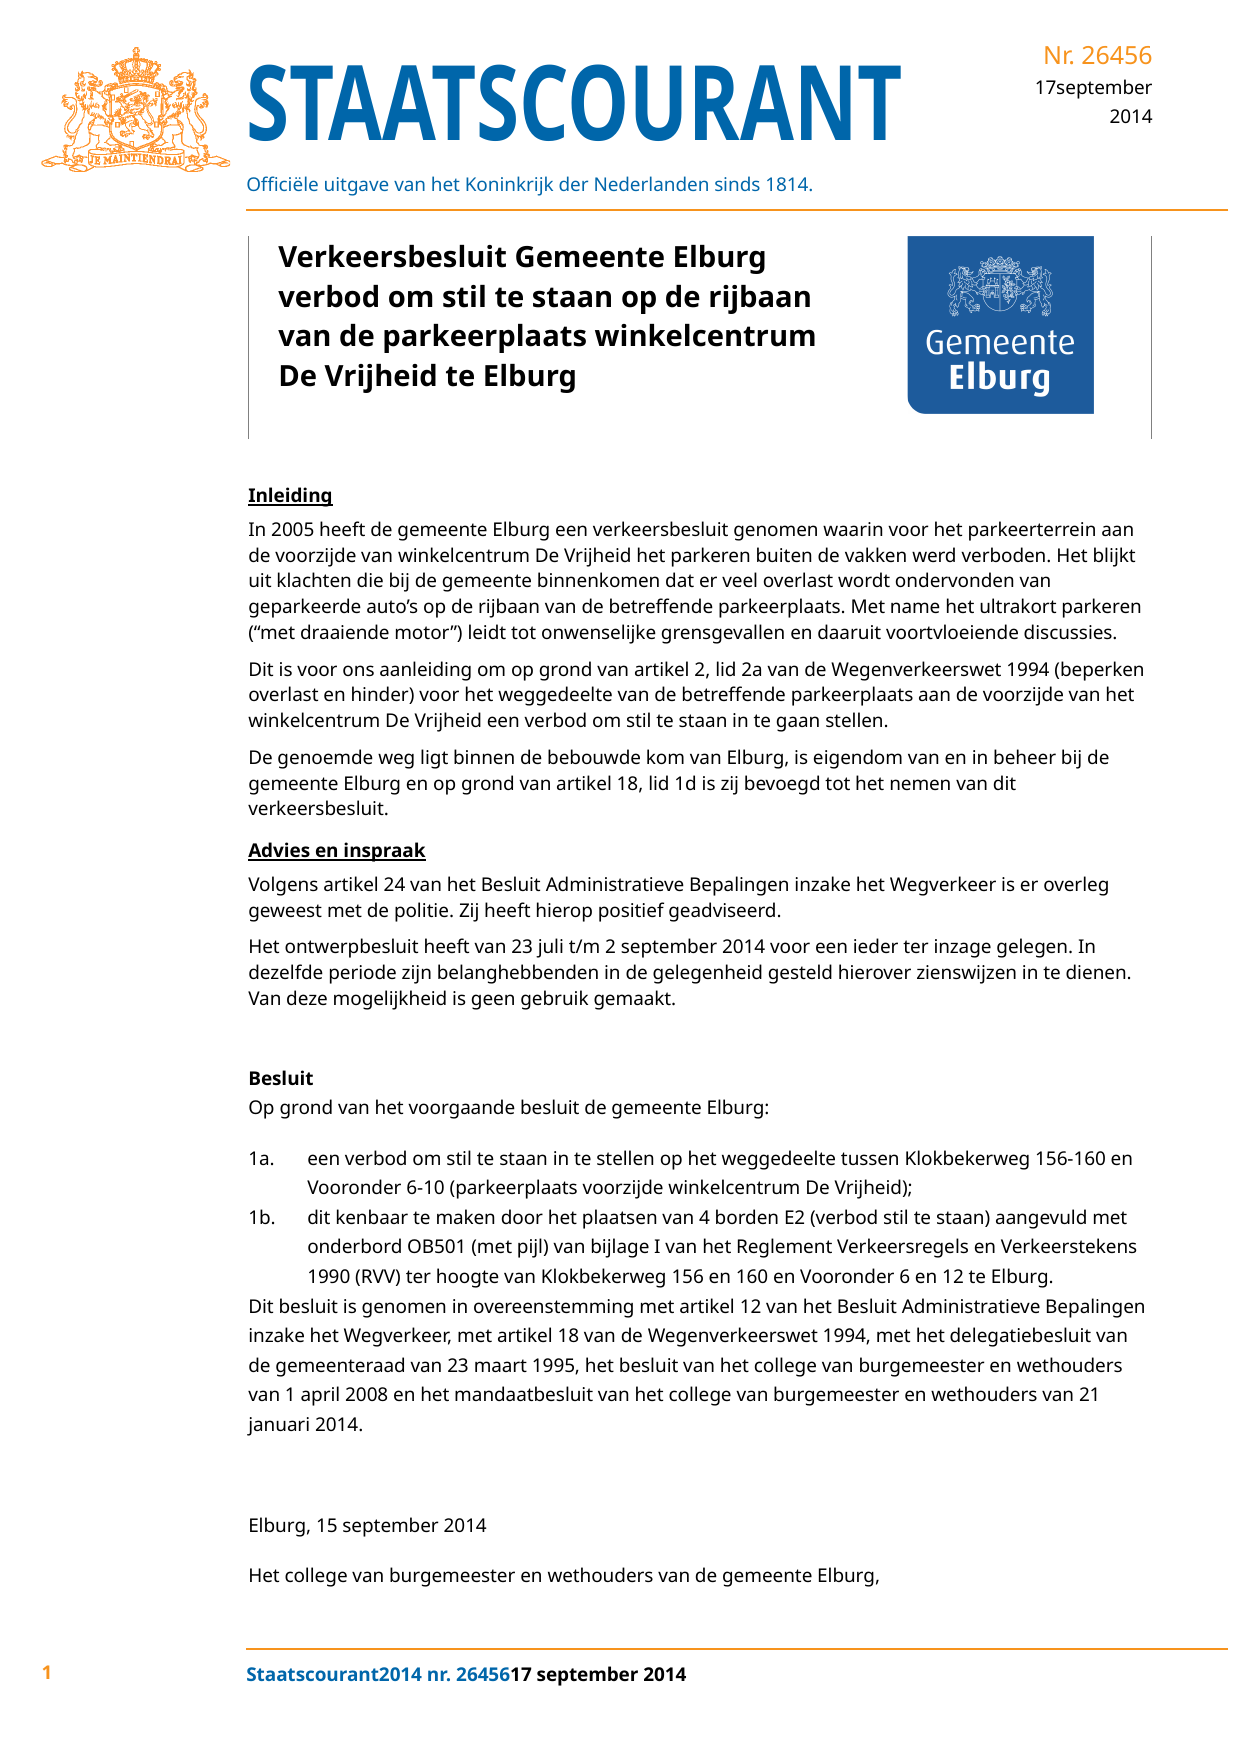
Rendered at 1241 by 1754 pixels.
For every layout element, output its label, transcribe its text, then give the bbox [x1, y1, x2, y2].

text Dit is voor ons aanleiding om op grond van artikel 2, lid 2a van de Wegenverkeerswet 1994 (beperken overlast en hinder) voor het weggedeelte van de betreffende parkeerplaats aan de voorzijde van het winkelcentrum De Vrijheid een verbod om stil te staan in te gaan stellen. [248, 656, 1152, 733]
text Op grond van het voorgaande besluit de gemeente Elburg: [248, 1094, 1152, 1120]
text Het college van burgemeester en wethouders van de gemeente Elburg, [248, 1562, 1152, 1588]
text Besluit [248, 1065, 1152, 1091]
text Elburg, 15 september 2014 [248, 1512, 1152, 1538]
text De genoemde weg ligt binnen de bebouwde kom van Elburg, is eigendom van en in beheer bij de gemeente Elburg en op grond van artikel 18, lid 1d is zij bevoegd tot het nemen van dit verkeersbesluit. [248, 744, 1152, 821]
picture [41, 47, 231, 172]
picture [907, 236, 1094, 414]
text Advies en inspraak [248, 837, 1152, 863]
table_header [850, 236, 1151, 439]
text Volgens artikel 24 van het Besluit Administratieve Bepalingen inzake het Wegverkeer is er overleg geweest met de politie. Zij heeft hierop positief geadviseerd. [248, 871, 1152, 923]
list een verbod om stil te staan in te stellen op het weggedeelte tussen Klokbekerweg 156-160 en Vooronder 6-10 (parkeerplaats voorzijde winkelcentrum De Vrijheid); [248, 1145, 1152, 1200]
text Inleiding [248, 482, 1152, 508]
text Dit besluit is genomen in overeenstemming met artikel 12 van het Besluit Administratieve Bepalingen inzake het Wegverkeer, met artikel 18 van de Wegenverkeerswet 1994, met het delegatiebesluit van de gemeenteraad van 23 maart 1995, het besluit van het college van burgemeester en wethouders van 1 april 2008 en het mandaatbesluit van het college van burgemeester en wethouders van 21 januari 2014. [248, 1293, 1152, 1437]
table_header Verkeersbesluit Gemeente Elburg verbod om stil te staan op de rijbaan van de parkeerplaats winkelcentrum De Vrijheid te Elburg [249, 236, 850, 439]
list dit kenbaar te maken door het plaatsen van 4 borden E2 (verbod stil te staan) aangevuld met onderbord OB501 (met pijl) van bijlage I van het Reglement Verkeersregels en Verkeerstekens 1990 (RVV) ter hoogte van Klokbekerweg 156 en 160 en Vooronder 6 en 12 te Elburg. [248, 1204, 1152, 1289]
text Het ontwerpbesluit heeft van 23 juli t/m 2 september 2014 voor een ieder ter inzage gelegen. In dezelfde periode zijn belanghebbenden in de gelegenheid gesteld hierover zienswijzen in te dienen. Van deze mogelijkheid is geen gebruik gemaakt. [248, 934, 1152, 1011]
text In 2005 heeft de gemeente Elburg een verkeersbesluit genomen waarin voor het parkeerterrein aan de voorzijde van winkelcentrum De Vrijheid het parkeren buiten de vakken werd verboden. Het blijkt uit klachten die bij de gemeente binnenkomen dat er veel overlast wordt ondervonden van geparkeerde auto’s op de rijbaan van de betreffende parkeerplaats. Met name het ultrakort parkeren (“met draaiende motor”) leidt tot onwenselijke grensgevallen en daaruit voortvloeiende discussies. [248, 516, 1152, 645]
